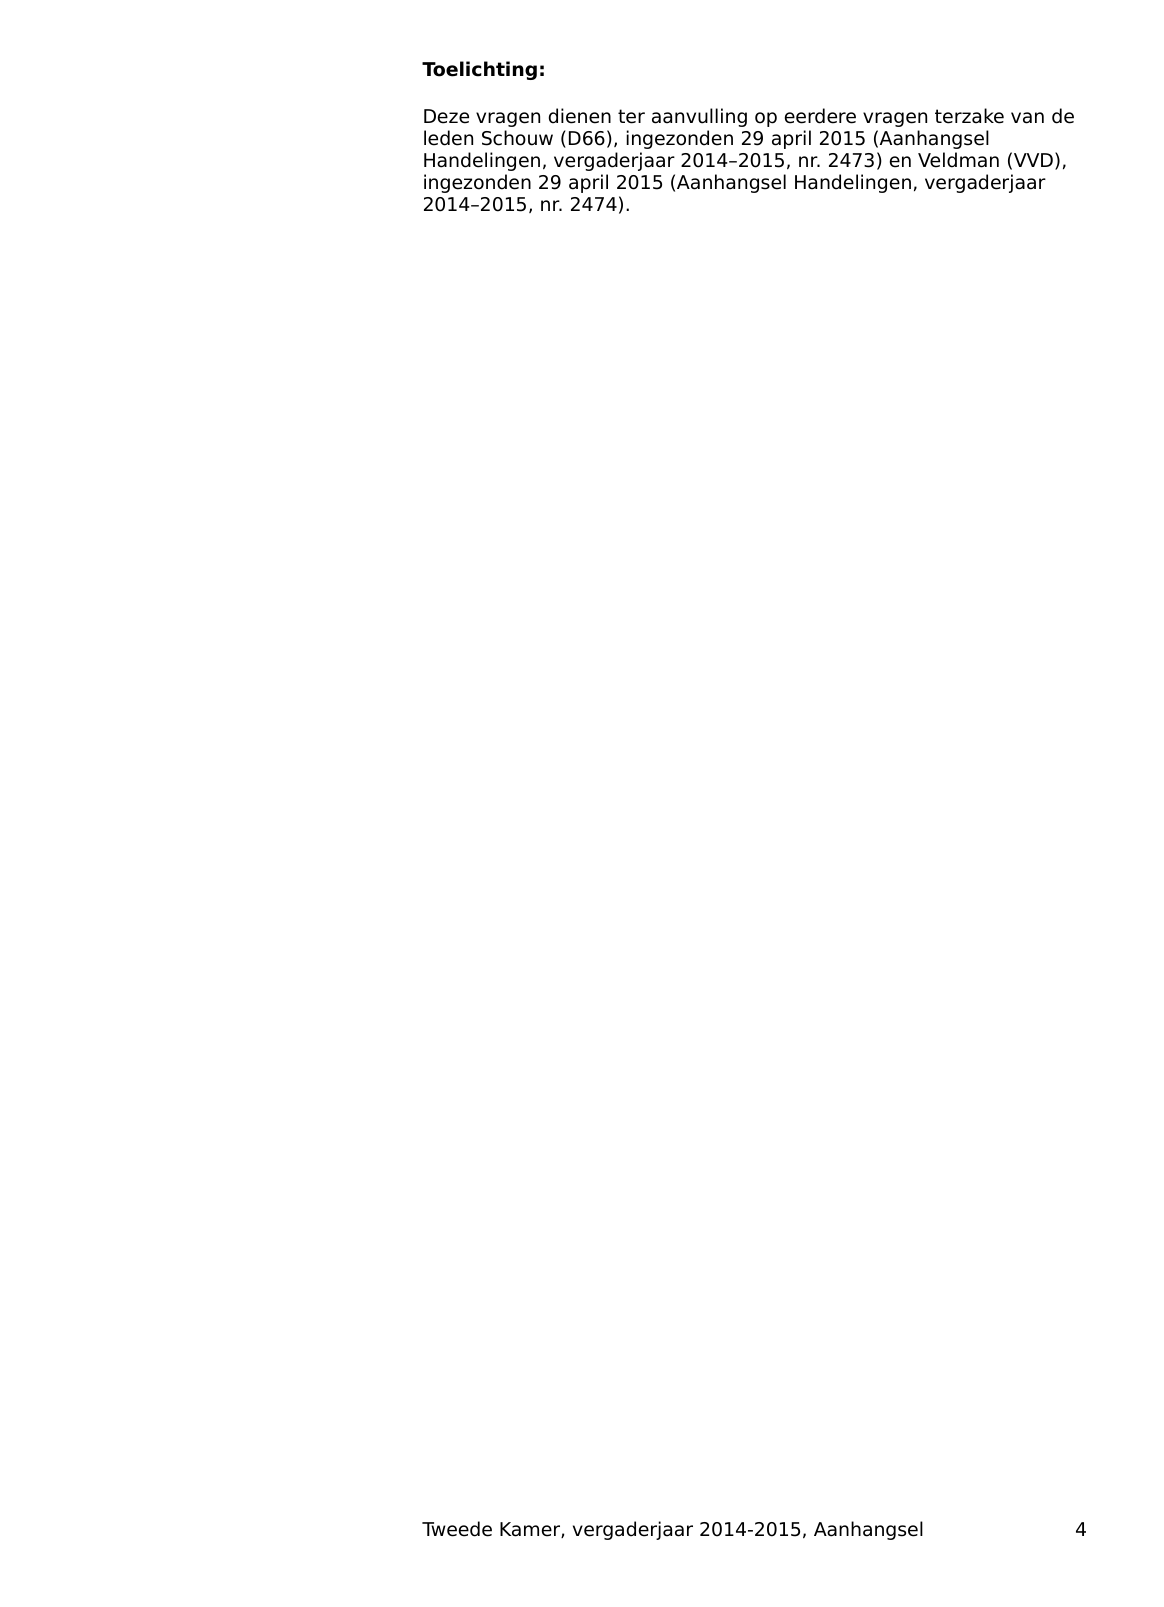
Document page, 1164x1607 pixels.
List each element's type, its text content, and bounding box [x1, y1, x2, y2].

subtitle Toelichting: [422, 59, 1087, 81]
text Deze vragen dienen ter aanvulling op eerdere vragen terzake van de leden Schouw (D66), ingezonden 29 april 2015 (Aanhangsel Handelingen, vergaderjaar 2014–2015, nr. 2473) en Veldman (VVD), ingezonden 29 april 2015 (Aanhangsel Handelingen, vergaderjaar 2014–2015, nr. 2474). [422, 106, 1087, 216]
